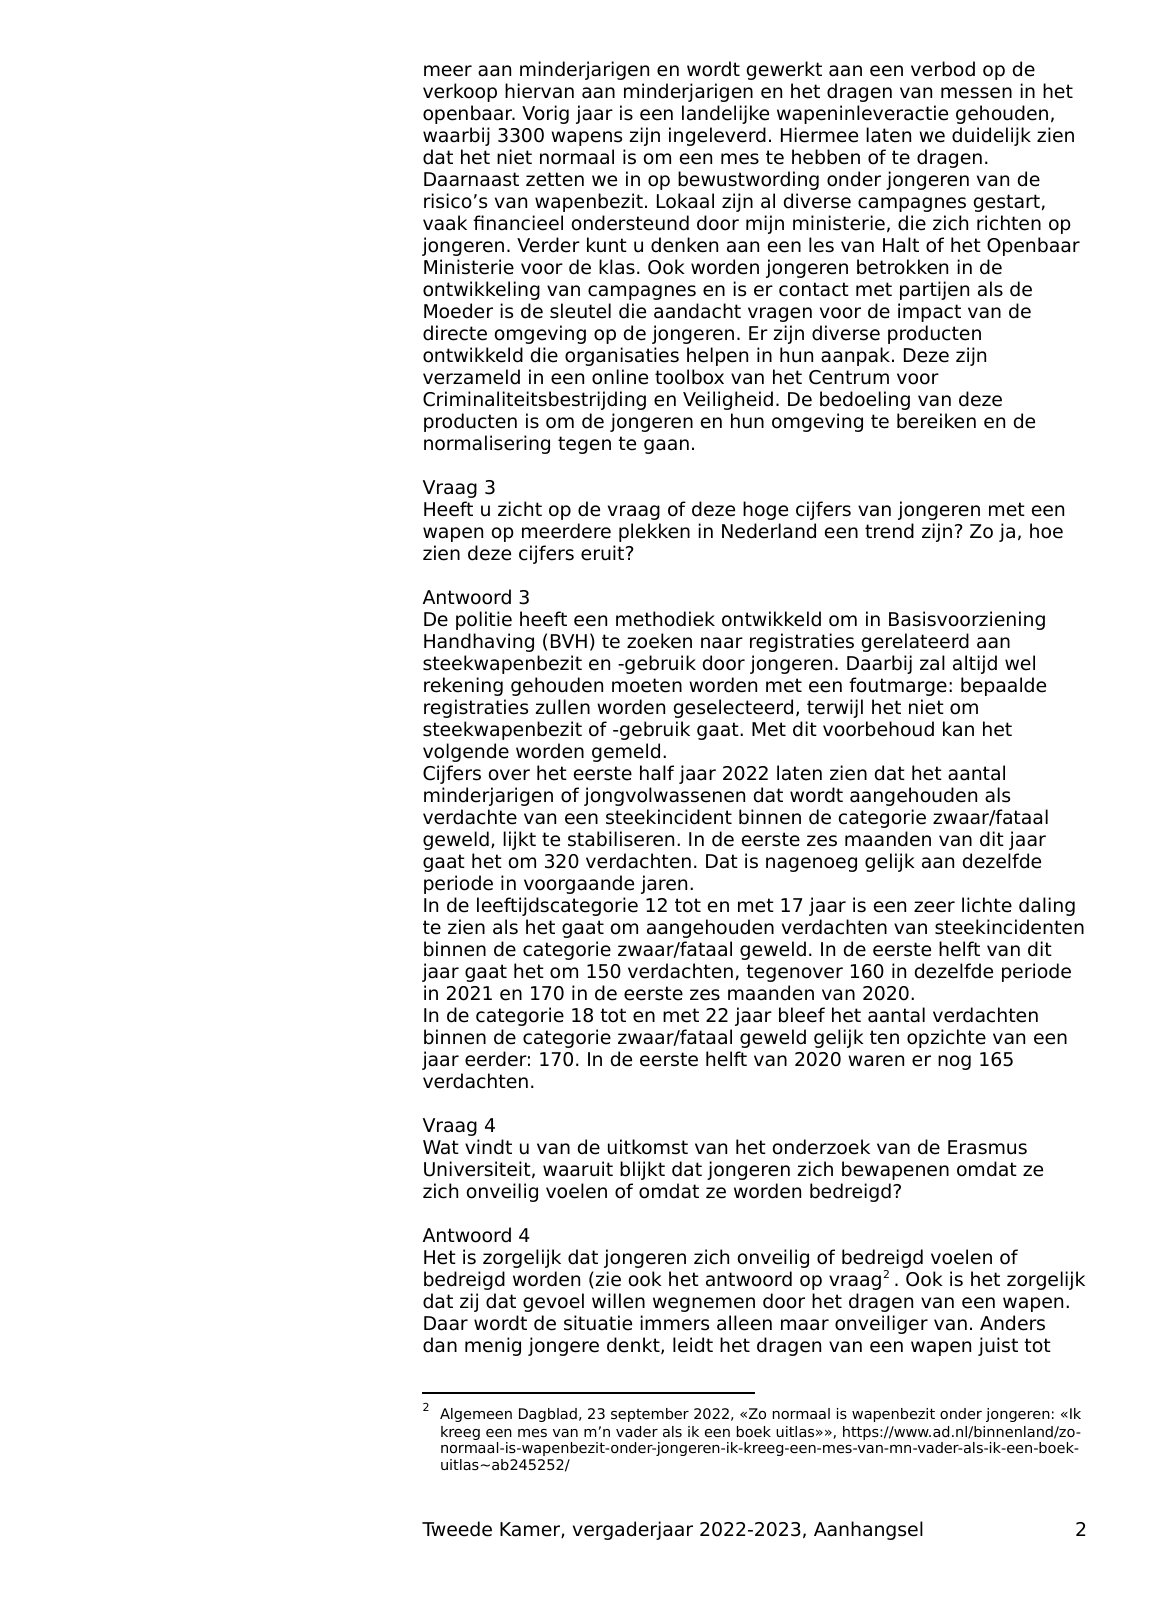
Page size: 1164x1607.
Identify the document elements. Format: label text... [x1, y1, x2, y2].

text Antwoord 3 [422, 587, 1087, 609]
text meer aan minderjarigen en wordt gewerkt aan een verbod op de verkoop hiervan aan minderjarigen en het dragen van messen in het openbaar. Vorig jaar is een landelijke wapeninleveractie gehouden, waarbij 3300 wapens zijn ingeleverd. Hiermee laten we duidelijk zien dat het niet normaal is om een mes te hebben of te dragen. [422, 59, 1087, 169]
text In de leeftijdscategorie 12 tot en met 17 jaar is een zeer lichte daling te zien als het gaat om aangehouden verdachten van steekincidenten binnen de categorie zwaar/fataal geweld. In de eerste helft van dit jaar gaat het om 150 verdachten, tegenover 160 in dezelfde periode in 2021 en 170 in de eerste zes maanden van 2020. [422, 895, 1087, 1004]
text In de categorie 18 tot en met 22 jaar bleef het aantal verdachten binnen de categorie zwaar/fataal geweld gelijk ten opzichte van een jaar eerder: 170. In de eerste helft van 2020 waren er nog 165 verdachten. [422, 1004, 1087, 1092]
text Antwoord 4 [422, 1225, 1087, 1247]
text Vraag 3 [422, 477, 1087, 499]
text Het is zorgelijk dat jongeren zich onveilig of bedreigd voelen of bedreigd worden (zie ook het antwoord op vraag. Ook is het zorgelijk dat zij dat gevoel willen wegnemen door het dragen van een wapen. Daar wordt de situatie immers alleen maar onveiliger van. Anders dan menig jongere denkt, leidt het dragen van een wapen juist tot [422, 1247, 1087, 1357]
text Wat vindt u van de uitkomst van het onderzoek van de Erasmus Universiteit, waaruit blijkt dat jongeren zich bewapenen omdat ze zich onveilig voelen of omdat ze worden bedreigd? [422, 1137, 1087, 1203]
text Algemeen Dagblad, 23 september 2022, «Zo normaal is wapenbezit onder jongeren: «Ik kreeg een mes van m’n vader als ik een boek uitlas»», https://www.ad.nl/binnenland/zo-normaal-is-wapenbezit-onder-jongeren-ik-kreeg-een-mes-van-mn-vader-als-ik-een-boek-uitlas~ab245252/ [422, 1402, 1087, 1474]
text De politie heeft een methodiek ontwikkeld om in Basisvoorziening Handhaving (BVH) te zoeken naar registraties gerelateerd aan steekwapenbezit en -gebruik door jongeren. Daarbij zal altijd wel rekening gehouden moeten worden met een foutmarge: bepaalde registraties zullen worden geselecteerd, terwijl het niet om steekwapenbezit of -gebruik gaat. Met dit voorbehoud kan het volgende worden gemeld. [422, 609, 1087, 763]
text Cijfers over het eerste half jaar 2022 laten zien dat het aantal minderjarigen of jongvolwassenen dat wordt aangehouden als verdachte van een steekincident binnen de categorie zwaar/fataal geweld, lijkt te stabiliseren. In de eerste zes maanden van dit jaar gaat het om 320 verdachten. Dat is nagenoeg gelijk aan dezelfde periode in voorgaande jaren. [422, 763, 1087, 895]
text Daarnaast zetten we in op bewustwording onder jongeren van de risico’s van wapenbezit. Lokaal zijn al diverse campagnes gestart, vaak financieel ondersteund door mijn ministerie, die zich richten op jongeren. Verder kunt u denken aan een les van Halt of het Openbaar Ministerie voor de klas. Ook worden jongeren betrokken in de ontwikkeling van campagnes en is er contact met partijen als de Moeder is de sleutel die aandacht vragen voor de impact van de directe omgeving op de jongeren. Er zijn diverse producten ontwikkeld die organisaties helpen in hun aanpak. Deze zijn verzameld in een online toolbox van het Centrum voor Criminaliteitsbestrijding en Veiligheid. De bedoeling van deze producten is om de jongeren en hun omgeving te bereiken en de normalisering tegen te gaan. [422, 169, 1087, 455]
text Vraag 4 [422, 1115, 1087, 1137]
text Heeft u zicht op de vraag of deze hoge cijfers van jongeren met een wapen op meerdere plekken in Nederland een trend zijn? Zo ja, hoe zien deze cijfers eruit? [422, 499, 1087, 565]
